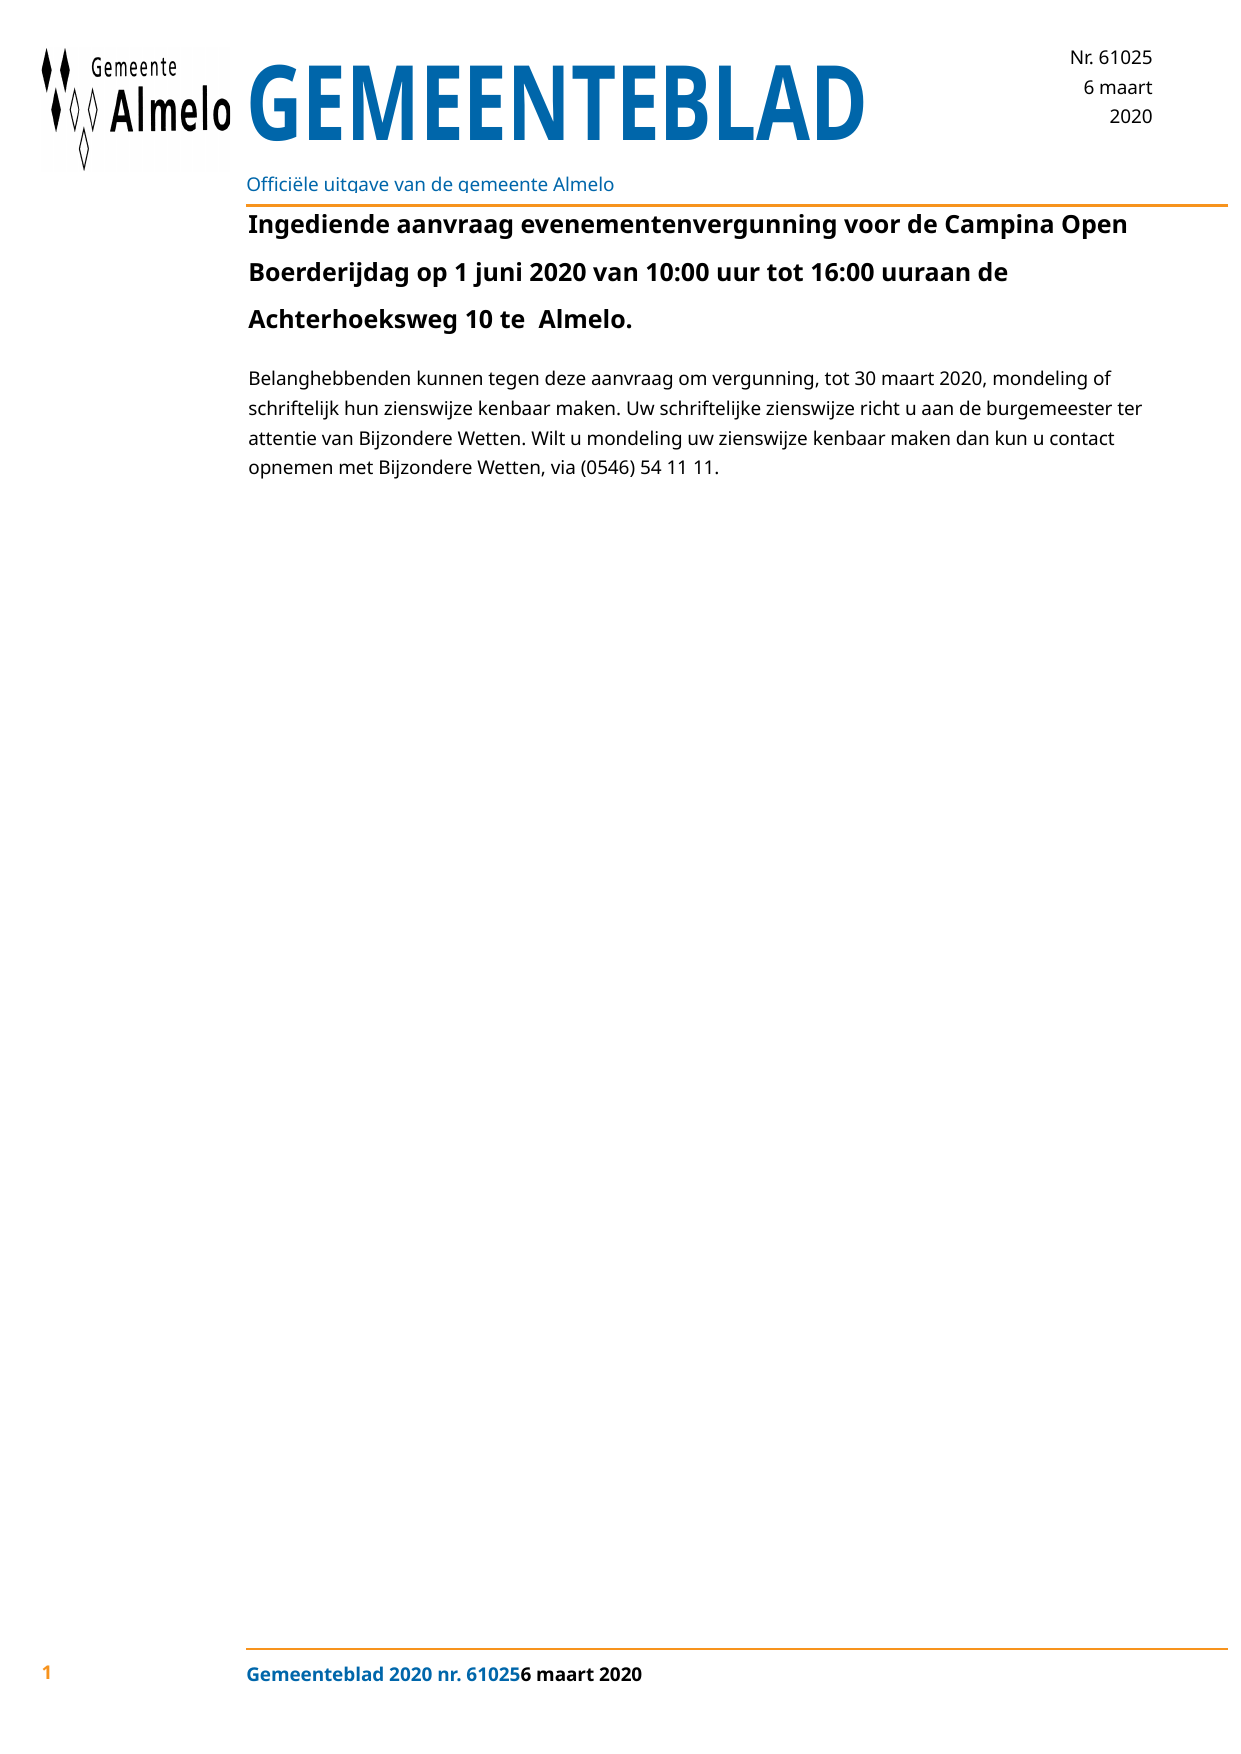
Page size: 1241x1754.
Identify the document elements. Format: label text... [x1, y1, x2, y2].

picture [41, 47, 231, 172]
text Ingediende aanvraag evenementenvergunning voor de Campina Open Boerderijdag op 1 juni 2020 van 10:00 uur tot 16:00 uuraan de Achterhoeksweg 10 te Almelo. [248, 207, 1152, 336]
text Belanghebbenden kunnen tegen deze aanvraag om vergunning, tot 30 maart 2020, mondeling of schriftelijk hun zienswijze kenbaar maken. Uw schriftelijke zienswijze richt u aan de burgemeester ter attentie van Bijzondere Wetten. Wilt u mondeling uw zienswijze kenbaar maken dan kun u contact opnemen met Bijzondere Wetten, via (0546) 54 11 11. [248, 366, 1152, 480]
